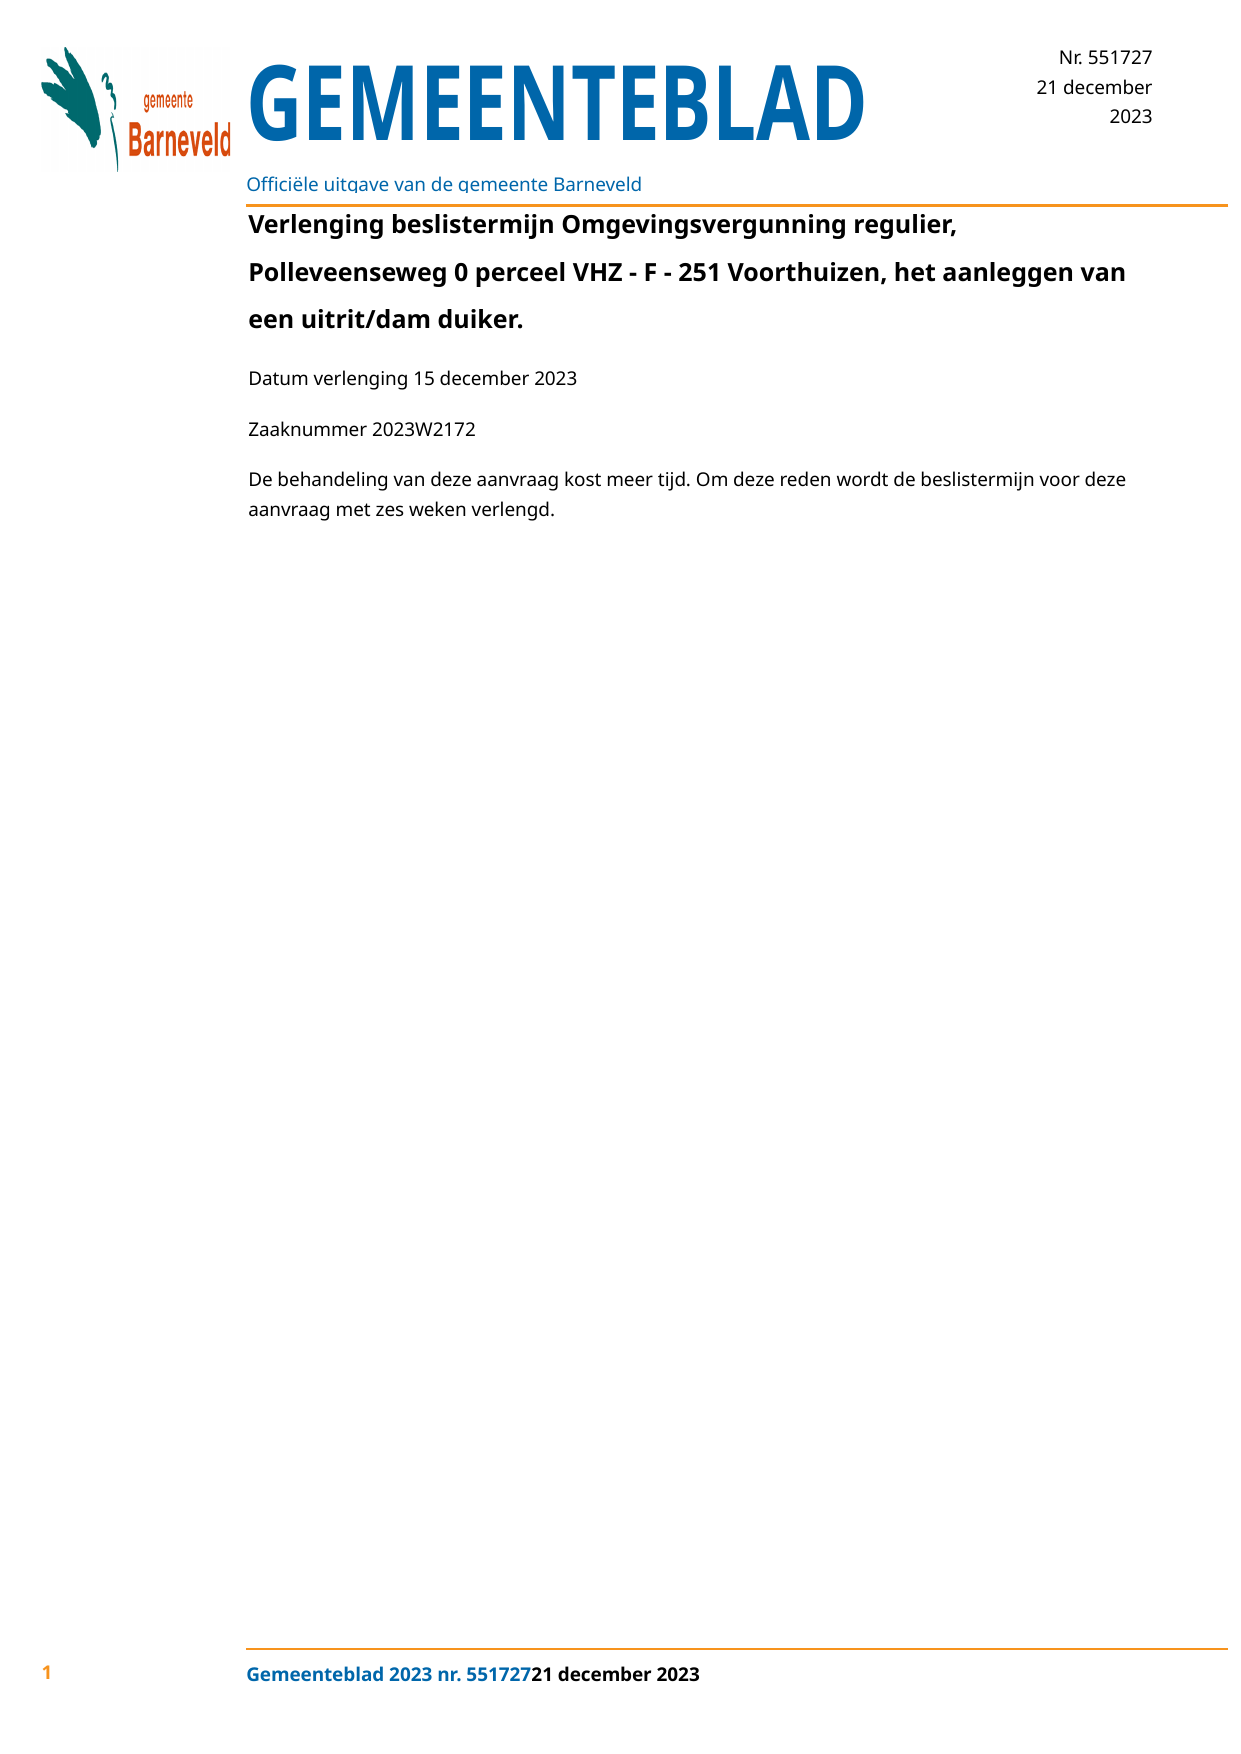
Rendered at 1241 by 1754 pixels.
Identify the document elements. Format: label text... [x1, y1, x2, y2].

text Zaaknummer 2023W2172 [248, 416, 1152, 442]
text De behandeling van deze aanvraag kost meer tijd. Om deze reden wordt de beslistermijn voor deze aanvraag met zes weken verlengd. [248, 466, 1152, 522]
text Verlenging beslistermijn Omgevingsvergunning regulier, Polleveenseweg 0 perceel VHZ - F - 251 Voorthuizen, het aanleggen van een uitrit/dam duiker. [248, 207, 1152, 336]
picture [41, 47, 231, 172]
text Datum verlenging 15 december 2023 [248, 366, 1152, 391]
